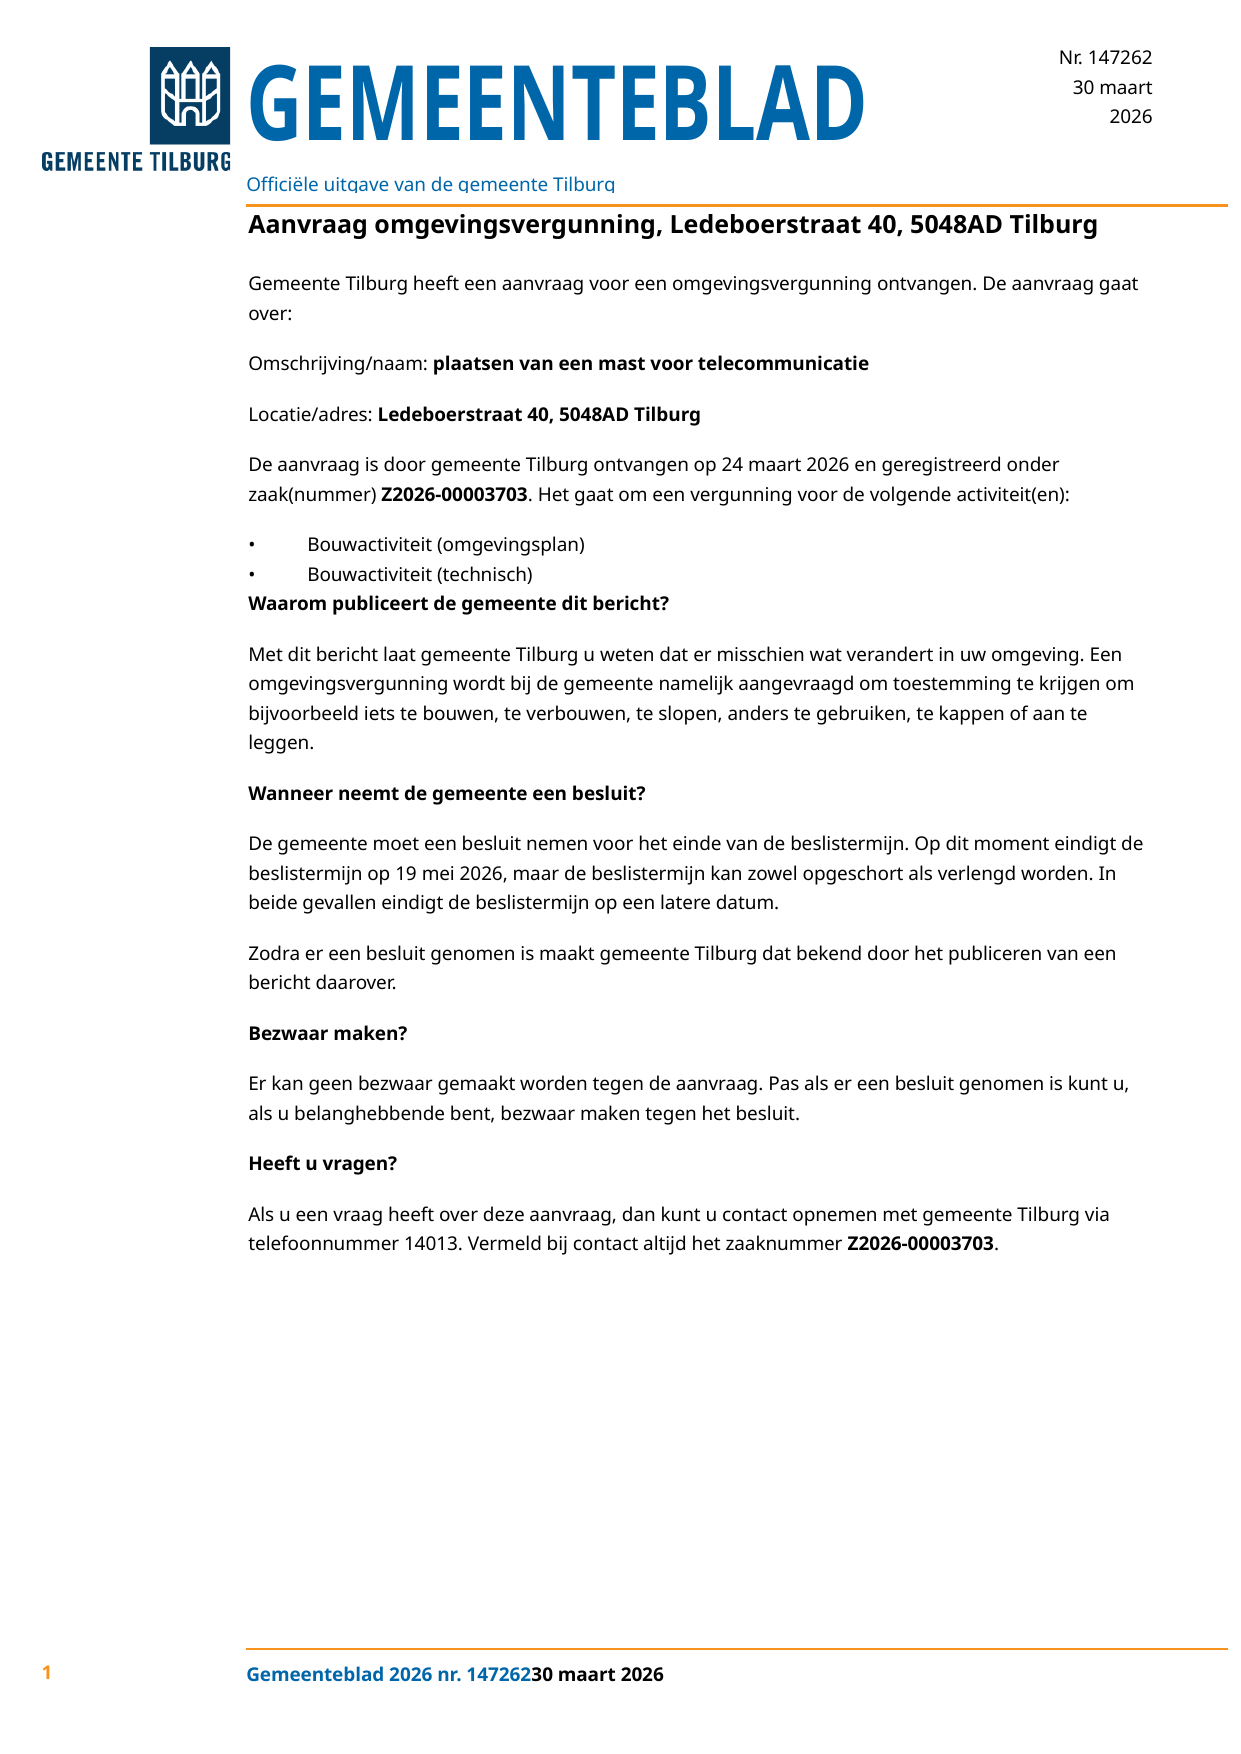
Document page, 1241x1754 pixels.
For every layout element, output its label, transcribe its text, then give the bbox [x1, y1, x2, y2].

text Als u een vraag heeft over deze aanvraag, dan kunt u contact opnemen met gemeente Tilburg via telefoonnummer 14013. Vermeld bij contact altijd het zaaknummer Z2026-00003703. [248, 1201, 1152, 1256]
list Bouwactiviteit (omgevingsplan) [248, 531, 1152, 557]
text Wanneer neemt de gemeente een besluit? [248, 780, 1152, 806]
text De gemeente moet een besluit nemen voor het einde van de beslistermijn. Op dit moment eindigt de beslistermijn op 19 mei 2026, maar de beslistermijn kan zowel opgeschort als verlengd worden. In beide gevallen eindigt de beslistermijn op een latere datum. [248, 830, 1152, 915]
text Zodra er een besluit genomen is maakt gemeente Tilburg dat bekend door het publiceren van een bericht daarover. [248, 940, 1152, 995]
text De aanvraag is door gemeente Tilburg ontvangen op 24 maart 2026 en geregistreerd onder zaak(nummer) Z2026-00003703. Het gaat om een vergunning voor de volgende activiteit(en): [248, 451, 1152, 506]
text Met dit bericht laat gemeente Tilburg u weten dat er misschien wat verandert in uw omgeving. Een omgevingsvergunning wordt bij de gemeente namelijk aangevraagd om toestemming te krijgen om bijvoorbeeld iets te bouwen, te verbouwen, te slopen, anders te gebruiken, te kappen of aan te leggen. [248, 641, 1152, 755]
picture [41, 47, 231, 172]
text Er kan geen bezwaar gemaakt worden tegen de aanvraag. Pas als er een besluit genomen is kunt u, als u belanghebbende bent, bezwaar maken tegen het besluit. [248, 1070, 1152, 1126]
text Aanvraag omgevingsvergunning, Ledeboerstraat 40, 5048AD Tilburg [248, 207, 1152, 241]
text Heeft u vragen? [248, 1150, 1152, 1176]
text Bezwaar maken? [248, 1020, 1152, 1046]
text Gemeente Tilburg heeft een aanvraag voor een omgevingsvergunning ontvangen. De aanvraag gaat over: [248, 270, 1152, 326]
text Locatie/adres: Ledeboerstraat 40, 5048AD Tilburg [248, 401, 1152, 426]
text Waarom publiceert de gemeente dit bericht? [248, 590, 1152, 616]
text Omschrijving/naam: plaatsen van een mast voor telecommunicatie [248, 350, 1152, 376]
list Bouwactiviteit (technisch) [248, 561, 1152, 586]
